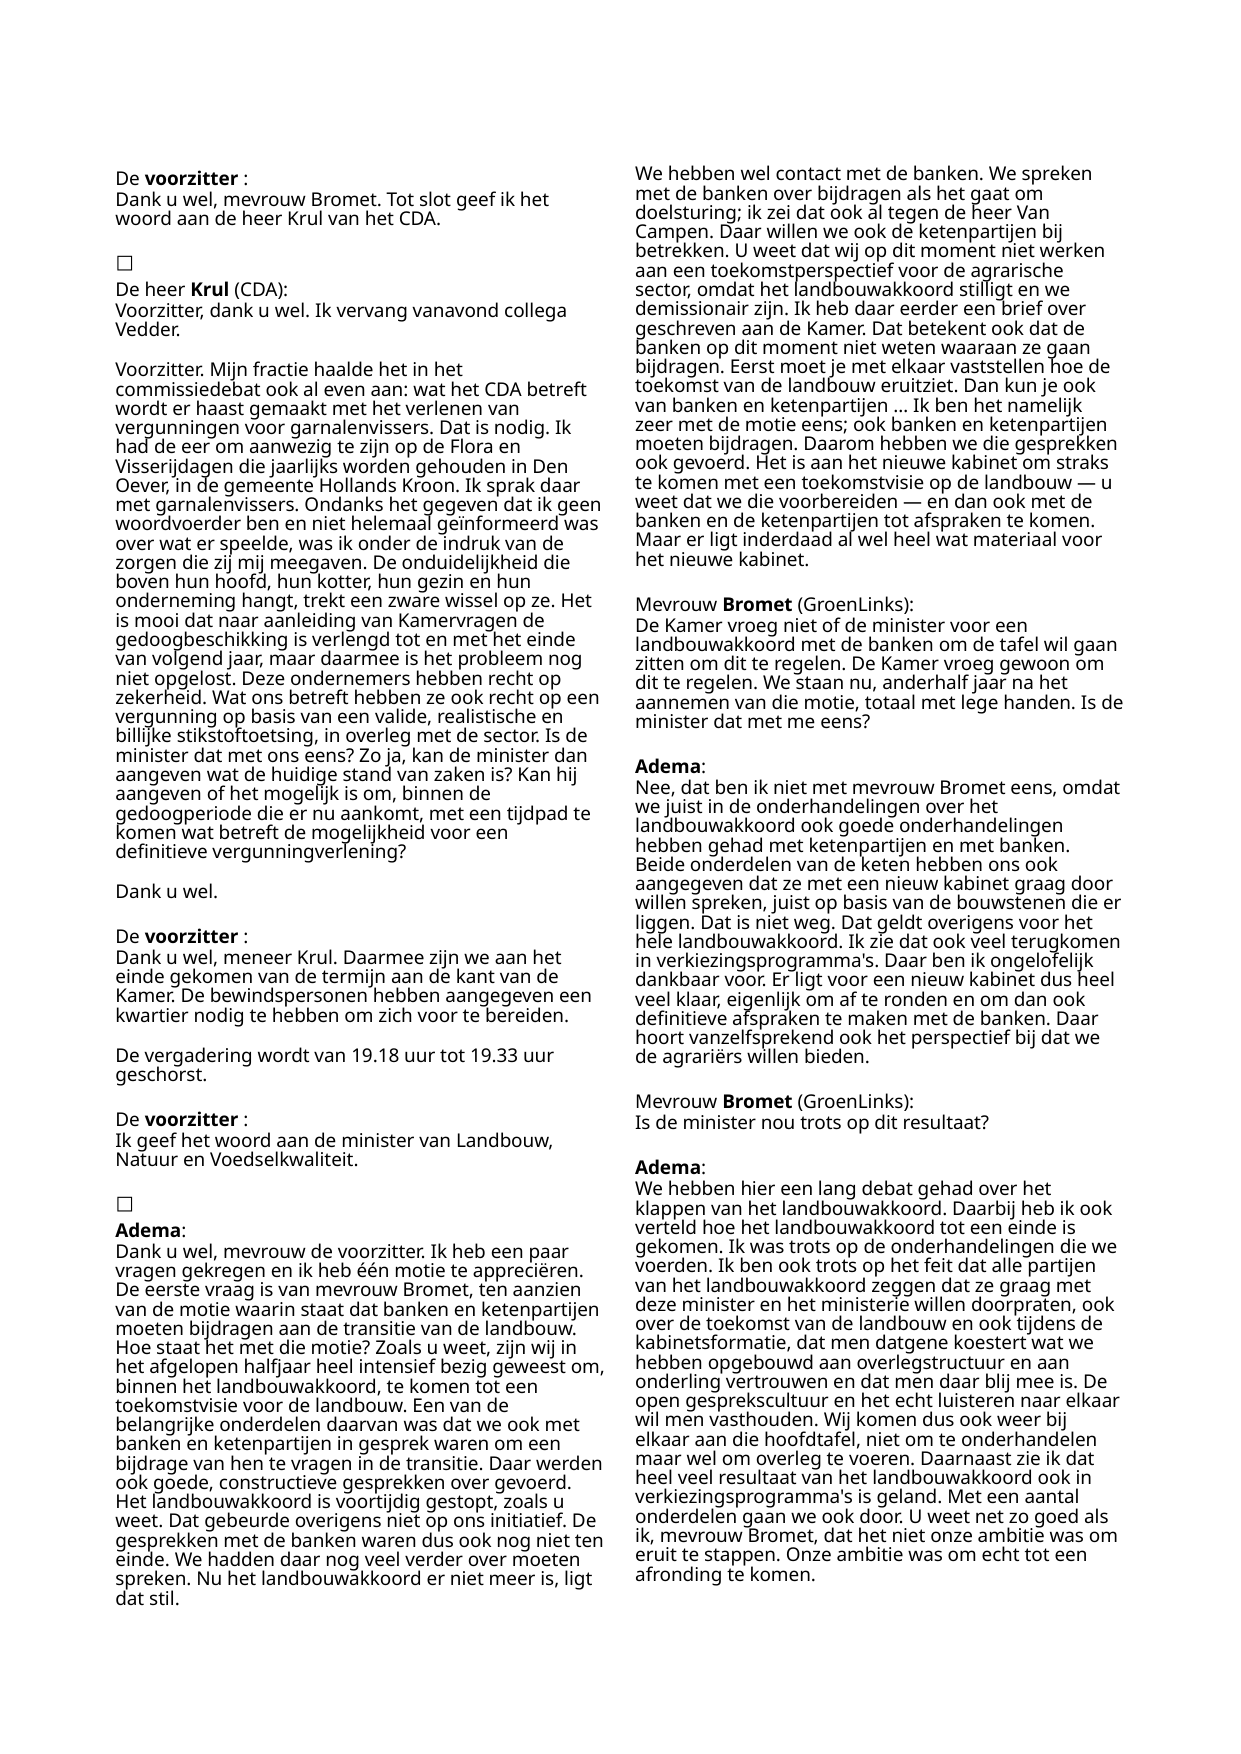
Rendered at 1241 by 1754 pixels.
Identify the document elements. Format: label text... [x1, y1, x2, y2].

text Voorzitter. Mijn fractie haalde het in het commissiedebat ook al even aan: wat het CDA betreft wordt er haast gemaakt met het verlenen van vergunningen voor garnalenvissers. Dat is nodig. Ik had de eer om aanwezig te zijn op de Flora en Visserijdagen die jaarlijks worden gehouden in Den Oever, in de gemeente Hollands Kroon. Ik sprak daar met garnalenvissers. Ondanks het gegeven dat ik geen woordvoerder ben en niet helemaal geïnformeerd was over wat er speelde, was ik onder de indruk van de zorgen die zij mij meegaven. De onduidelijkheid die boven hun hoofd, hun kotter, hun gezin en hun onderneming hangt, trekt een zware wissel op ze. Het is mooi dat naar aanleiding van Kamervragen de gedoogbeschikking is verlengd tot en met het einde van volgend jaar, maar daarmee is het probleem nog niet opgelost. Deze ondernemers hebben recht op zekerheid. Wat ons betreft hebben ze ook recht op een vergunning op basis van een valide, realistische en billijke stikstoftoetsing, in overleg met de sector. Is de minister dat met ons eens? Zo ja, kan de minister dan aangeven wat de huidige stand van zaken is? Kan hij aangeven of het mogelijk is om, binnen de gedoogperiode die er nu aankomt, met een tijdpad te komen wat betreft de mogelijkheid voor een definitieve vergunningverlening? [115, 361, 605, 862]
text Mevrouw Bromet (GroenLinks): [635, 591, 1125, 617]
text ⬜ [115, 251, 605, 276]
text Is de minister nou trots op dit resultaat? [635, 1114, 1125, 1134]
text Dank u wel, mevrouw de voorzitter. Ik heb een paar vragen gekregen en ik heb één motie te appreciëren. De eerste vraag is van mevrouw Bromet, ten aanzien van de motie waarin staat dat banken en ketenpartijen moeten bijdragen aan de transitie van de landbouw. Hoe staat het met die motie? Zoals u weet, zijn wij in het afgelopen halfjaar heel intensief bezig geweest om, binnen het landbouwakkoord, te komen tot een toekomstvisie voor de landbouw. Een van de belangrijke onderdelen daarvan was dat we ook met banken en ketenpartijen in gesprek waren om een bijdrage van hen te vragen in de transitie. Daar werden ook goede, constructieve gesprekken over gevoerd. Het landbouwakkoord is voortijdig gestopt, zoals u weet. Dat gebeurde overigens niet op ons initiatief. De gesprekken met de banken waren dus ook nog niet ten einde. We hadden daar nog veel verder over moeten spreken. Nu het landbouwakkoord er niet meer is, ligt dat stil. [115, 1243, 605, 1609]
text De voorzitter : [115, 165, 605, 191]
text Voorzitter, dank u wel. Ik vervang vanavond collega Vedder. [115, 302, 605, 341]
text Dank u wel, meneer Krul. Daarmee zijn we aan het einde gekomen van de termijn aan de kant van de Kamer. De bewindspersonen hebben aangegeven een kwartier nodig te hebben om zich voor te bereiden. [115, 949, 605, 1026]
text Dank u wel. [115, 883, 605, 902]
text ⬜ [115, 1191, 605, 1217]
text De voorzitter : [115, 923, 605, 949]
text De heer Krul (CDA): [115, 276, 605, 302]
text We hebben hier een lang debat gehad over het klappen van het landbouwakkoord. Daarbij heb ik ook verteld hoe het landbouwakkoord tot een einde is gekomen. Ik was trots op de onderhandelingen die we voerden. Ik ben ook trots op het feit dat alle partijen van het landbouwakkoord zeggen dat ze graag met deze minister en het ministerie willen doorpraten, ook over de toekomst van de landbouw en ook tijdens de kabinetsformatie, dat men datgene koestert wat we hebben opgebouwd aan overlegstructuur en aan onderling vertrouwen en dat men daar blij mee is. De open gesprekscultuur en het echt luisteren naar elkaar wil men vasthouden. Wij komen dus ook weer bij elkaar aan die hoofdtafel, niet om te onderhandelen maar wel om overleg te voeren. Daarnaast zie ik dat heel veel resultaat van het landbouwakkoord ook in verkiezingsprogramma's is geland. Met een aantal onderdelen gaan we ook door. U weet net zo goed als ik, mevrouw Bromet, dat het niet onze ambitie was om eruit te stappen. Onze ambitie was om echt tot een afronding te komen. [635, 1180, 1125, 1585]
text De Kamer vroeg niet of de minister voor een landbouwakkoord met de banken om de tafel wil gaan zitten om dit te regelen. De Kamer vroeg gewoon om dit te regelen. We staan nu, anderhalf jaar na het aannemen van die motie, totaal met lege handen. Is de minister dat met me eens? [635, 617, 1125, 732]
text De voorzitter : [115, 1106, 605, 1132]
text Nee, dat ben ik niet met mevrouw Bromet eens, omdat we juist in de onderhandelingen over het landbouwakkoord ook goede onderhandelingen hebben gehad met ketenpartijen en met banken. Beide onderdelen van de keten hebben ons ook aangegeven dat ze met een nieuw kabinet graag door willen spreken, juist op basis van de bouwstenen die er liggen. Dat is niet weg. Dat geldt overigens voor het hele landbouwakkoord. Ik zie dat ook veel terugkomen in verkiezingsprogramma's. Daar ben ik ongelofelijk dankbaar voor. Er ligt voor een nieuw kabinet dus heel veel klaar, eigenlijk om af te ronden en om dan ook definitieve afspraken te maken met de banken. Daar hoort vanzelfsprekend ook het perspectief bij dat we de agrariërs willen bieden. [635, 779, 1125, 1068]
text Adema: [635, 753, 1125, 779]
text Mevrouw Bromet (GroenLinks): [635, 1089, 1125, 1114]
text Adema: [635, 1154, 1125, 1180]
text De vergadering wordt van 19.18 uur tot 19.33 uur geschorst. [115, 1047, 605, 1085]
text Dank u wel, mevrouw Bromet. Tot slot geef ik het woord aan de heer Krul van het CDA. [115, 191, 605, 230]
text We hebben wel contact met de banken. We spreken met de banken over bijdragen als het gaat om doelsturing; ik zei dat ook al tegen de heer Van Campen. Daar willen we ook de ketenpartijen bij betrekken. U weet dat wij op dit moment niet werken aan een toekomstperspectief voor de agrarische sector, omdat het landbouwakkoord stilligt en we demissionair zijn. Ik heb daar eerder een brief over geschreven aan de Kamer. Dat betekent ook dat de banken op dit moment niet weten waaraan ze gaan bijdragen. Eerst moet je met elkaar vaststellen hoe de toekomst van de landbouw eruitziet. Dan kun je ook van banken en ketenpartijen … Ik ben het namelijk zeer met de motie eens; ook banken en ketenpartijen moeten bijdragen. Daarom hebben we die gesprekken ook gevoerd. Het is aan het nieuwe kabinet om straks te komen met een toekomstvisie op de landbouw — u weet dat we die voorbereiden — en dan ook met de banken en de ketenpartijen tot afspraken te komen. Maar er ligt inderdaad al wel heel wat materiaal voor het nieuwe kabinet. [635, 165, 1125, 570]
text Adema: [115, 1217, 605, 1243]
text Ik geef het woord aan de minister van Landbouw, Natuur en Voedselkwaliteit. [115, 1132, 605, 1170]
